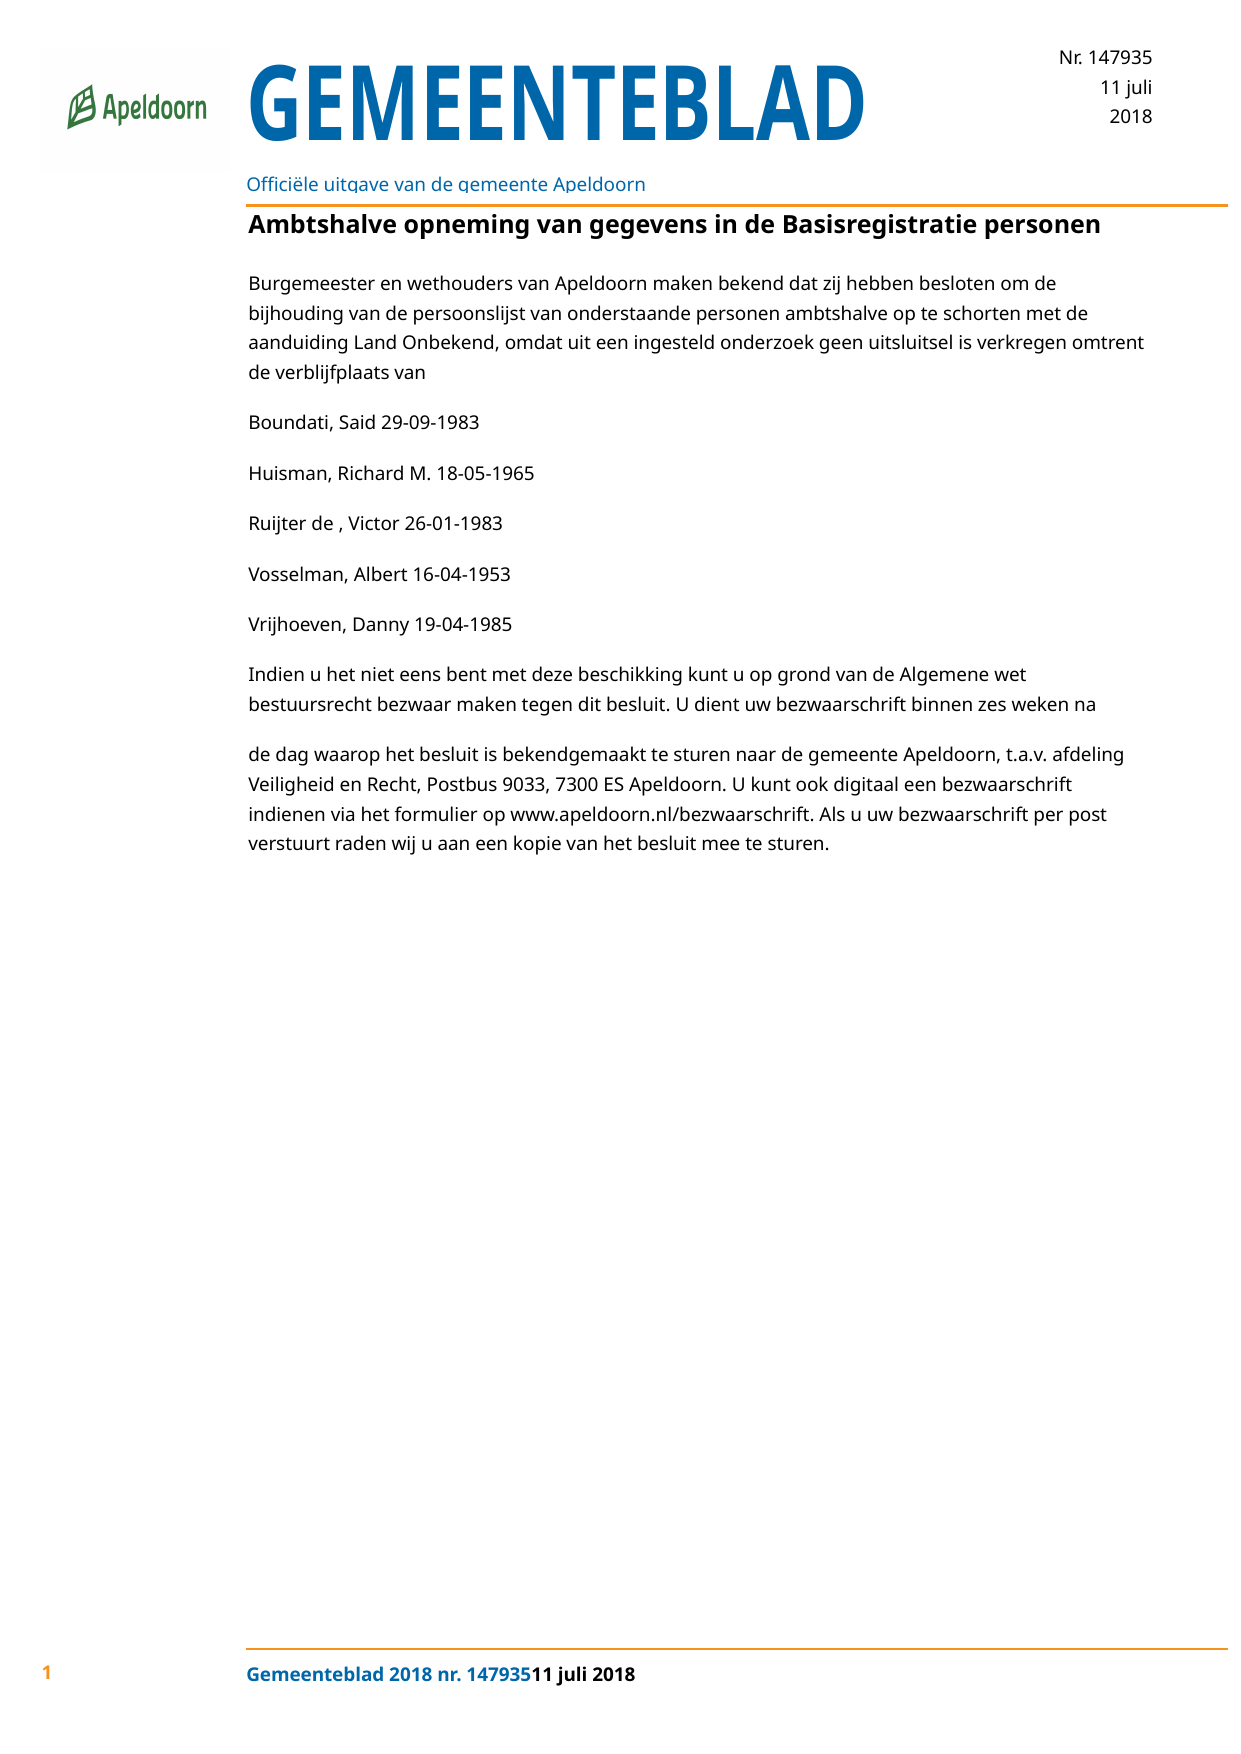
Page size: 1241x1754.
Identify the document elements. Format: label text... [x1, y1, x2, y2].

text Boundati, Said 29-09-1983 [248, 409, 1152, 435]
text de dag waarop het besluit is bekendgemaakt te sturen naar de gemeente Apeldoorn, t.a.v. afdeling Veiligheid en Recht, Postbus 9033, 7300 ES Apeldoorn. U kunt ook digitaal een bezwaarschrift indienen via het formulier op www.apeldoorn.nl/bezwaarschrift. Als u uw bezwaarschrift per post verstuurt raden wij u aan een kopie van het besluit mee te sturen. [248, 742, 1152, 856]
text Vrijhoeven, Danny 19-04-1985 [248, 611, 1152, 637]
text Ambtshalve opneming van gegevens in de Basisregistratie personen [248, 207, 1152, 241]
picture [41, 47, 231, 172]
text Ruijter de , Victor 26-01-1983 [248, 510, 1152, 536]
text Burgemeester en wethouders van Apeldoorn maken bekend dat zij hebben besloten om de bijhouding van de persoonslijst van onderstaande personen ambtshalve op te schorten met de aanduiding Land Onbekend, omdat uit een ingesteld onderzoek geen uitsluitsel is verkregen omtrent de verblijfplaats van [248, 270, 1152, 385]
text Huisman, Richard M. 18-05-1965 [248, 460, 1152, 486]
text Indien u het niet eens bent met deze beschikking kunt u op grond van de Algemene wet bestuursrecht bezwaar maken tegen dit besluit. U dient uw bezwaarschrift binnen zes weken na [248, 662, 1152, 717]
text Vosselman, Albert 16-04-1953 [248, 561, 1152, 586]
